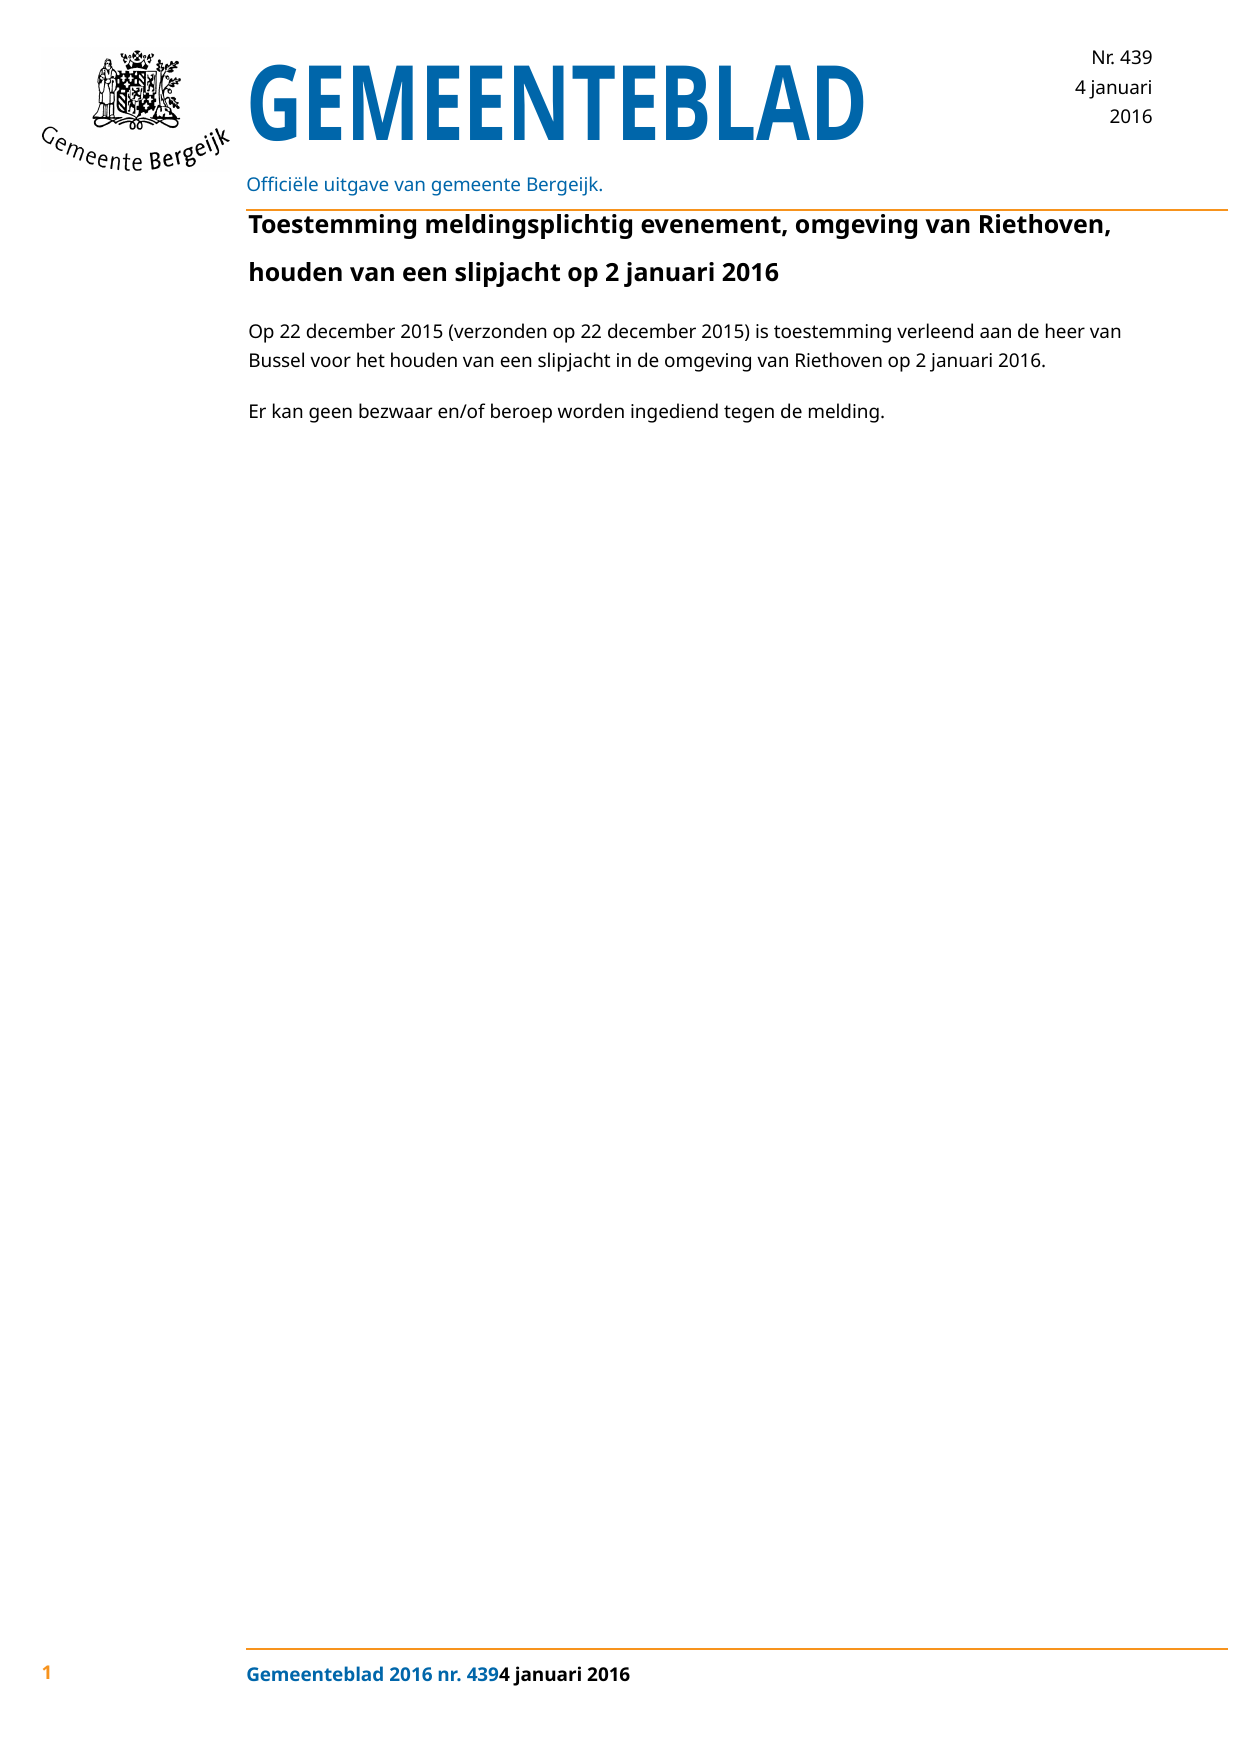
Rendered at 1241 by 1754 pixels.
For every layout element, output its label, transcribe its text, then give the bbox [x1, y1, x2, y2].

picture [41, 47, 231, 172]
text Op 22 december 2015 (verzonden op 22 december 2015) is toestemming verleend aan de heer van Bussel voor het houden van een slipjacht in de omgeving van Riethoven op 2 januari 2016. [248, 318, 1152, 373]
text Er kan geen bezwaar en/of beroep worden ingediend tegen de melding. [248, 398, 1152, 424]
text Toestemming meldingsplichtig evenement, omgeving van Riethoven, houden van een slipjacht op 2 januari 2016 [248, 211, 1152, 288]
